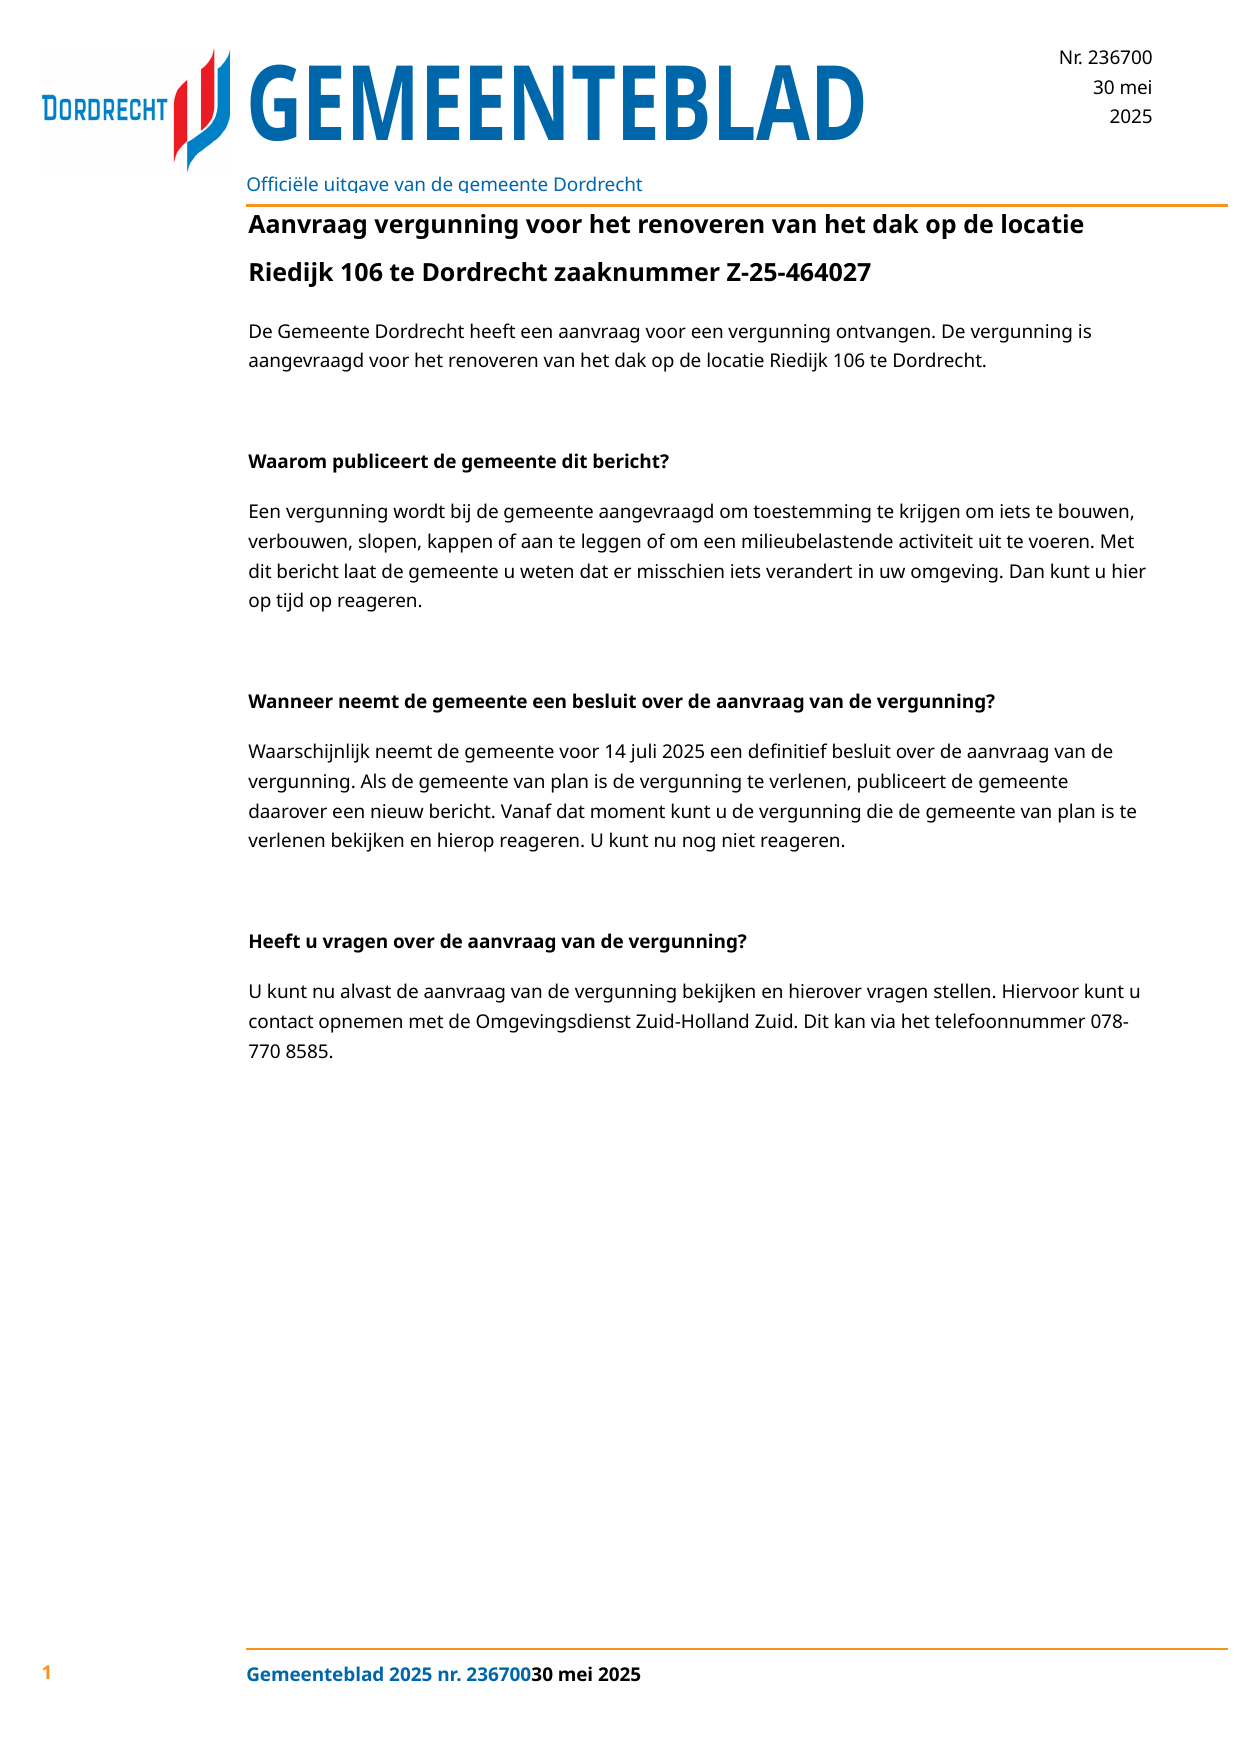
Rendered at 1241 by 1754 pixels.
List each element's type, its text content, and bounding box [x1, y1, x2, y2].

text Een vergunning wordt bij de gemeente aangevraagd om toestemming te krijgen om iets te bouwen, verbouwen, slopen, kappen of aan te leggen of om een milieubelastende activiteit uit te voeren. Met dit bericht laat de gemeente u weten dat er misschien iets verandert in uw omgeving. Dan kunt u hier op tijd op reageren. [248, 499, 1152, 613]
text Waarschijnlijk neemt de gemeente voor 14 juli 2025 een definitief besluit over de aanvraag van de vergunning. Als de gemeente van plan is de vergunning te verlenen, publiceert de gemeente daarover een nieuw bericht. Vanaf dat moment kunt u de vergunning die de gemeente van plan is te verlenen bekijken en hierop reageren. U kunt nu nog niet reageren. [248, 739, 1152, 853]
picture [41, 47, 231, 172]
text U kunt nu alvast de aanvraag van de vergunning bekijken en hierover vragen stellen. Hiervoor kunt u contact opnemen met de Omgevingsdienst Zuid-Holland Zuid. Dit kan via het telefoonnummer 078-770 8585. [248, 979, 1152, 1064]
text Wanneer neemt de gemeente een besluit over de aanvraag van de vergunning? [248, 688, 1152, 714]
text Waarom publiceert de gemeente dit bericht? [248, 448, 1152, 474]
text Heeft u vragen over de aanvraag van de vergunning? [248, 928, 1152, 954]
text De Gemeente Dordrecht heeft een aanvraag voor een vergunning ontvangen. De vergunning is aangevraagd voor het renoveren van het dak op de locatie Riedijk 106 te Dordrecht. [248, 318, 1152, 373]
text Aanvraag vergunning voor het renoveren van het dak op de locatie Riedijk 106 te Dordrecht zaaknummer Z-25-464027 [248, 207, 1152, 288]
